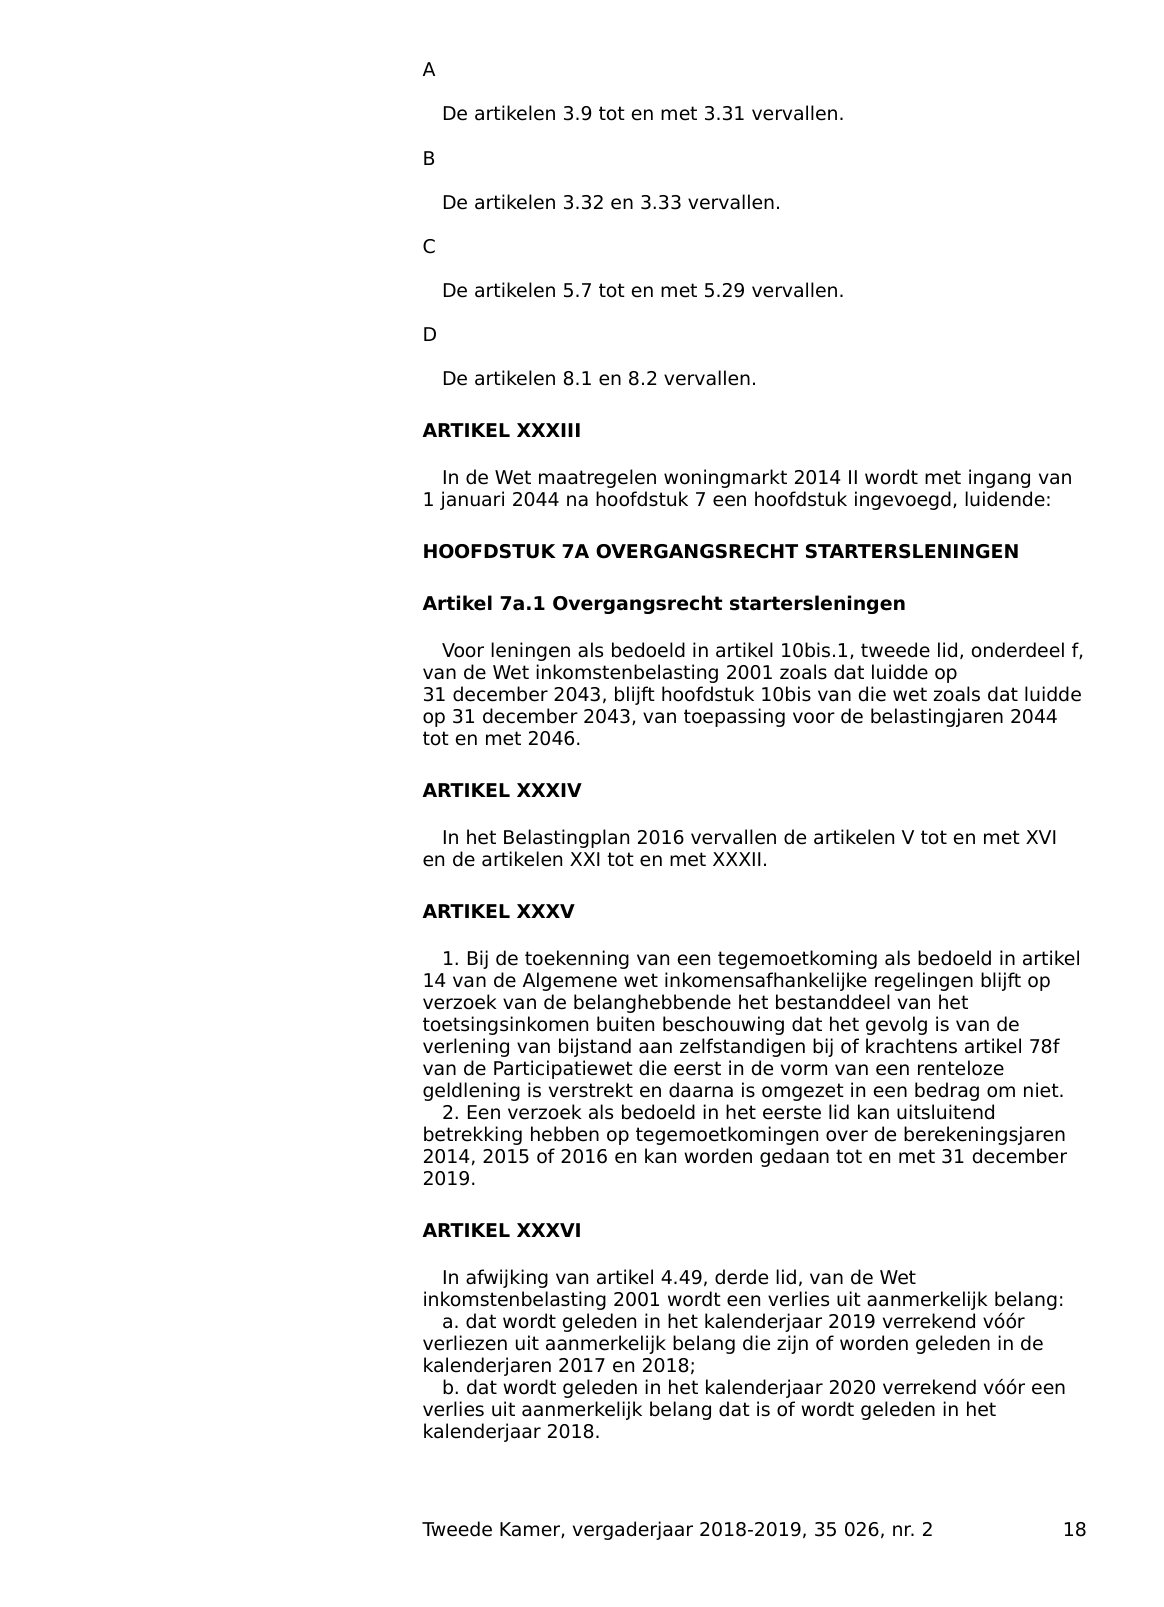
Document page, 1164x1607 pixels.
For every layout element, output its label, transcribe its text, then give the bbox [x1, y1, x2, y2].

text De artikelen 8.1 en 8.2 vervallen. [422, 368, 1087, 390]
text De artikelen 3.32 en 3.33 vervallen. [422, 192, 1087, 213]
subtitle ARTIKEL XXXV [422, 901, 1087, 923]
text De artikelen 5.7 tot en met 5.29 vervallen. [422, 280, 1087, 302]
text 2. Een verzoek als bedoeld in het eerste lid kan uitsluitend betrekking hebben op tegemoetkomingen over de berekeningsjaren 2014, 2015 of 2016 en kan worden gedaan tot en met 31 december 2019. [422, 1102, 1087, 1190]
text C [422, 236, 1087, 258]
subtitle Artikel 7a.1 Overgangsrecht startersleningen [422, 593, 1087, 615]
text B [422, 147, 1087, 169]
text D [422, 324, 1087, 346]
text b. dat wordt geleden in het kalenderjaar 2020 verrekend vóór een verlies uit aanmerkelijk belang dat is of wordt geleden in het kalenderjaar 2018. [422, 1377, 1087, 1442]
text In het Belastingplan 2016 vervallen de artikelen V tot en met XVI en de artikelen XXI tot en met XXXII. [422, 827, 1087, 871]
subtitle ARTIKEL XXXVI [422, 1220, 1087, 1242]
text In de Wet maatregelen woningmarkt 2014 II wordt met ingang van 1 januari 2044 na hoofdstuk 7 een hoofdstuk ingevoegd, luidende: [422, 467, 1087, 511]
text A [422, 59, 1087, 81]
text In afwijking van artikel 4.49, derde lid, van de Wet inkomstenbelasting 2001 wordt een verlies uit aanmerkelijk belang: [422, 1267, 1087, 1311]
subtitle HOOFDSTUK 7A OVERGANGSRECHT STARTERSLENINGEN [422, 541, 1087, 563]
text De artikelen 3.9 tot en met 3.31 vervallen. [422, 103, 1087, 125]
text 1. Bij de toekenning van een tegemoetkoming als bedoeld in artikel 14 van de Algemene wet inkomensafhankelijke regelingen blijft op verzoek van de belanghebbende het bestanddeel van het toetsingsinkomen buiten beschouwing dat het gevolg is van de verlening van bijstand aan zelfstandigen bij of krachtens artikel 78f van de Participatiewet die eerst in de vorm van een renteloze geldlening is verstrekt en daarna is omgezet in een bedrag om niet. [422, 948, 1087, 1102]
subtitle ARTIKEL XXXIV [422, 780, 1087, 802]
subtitle ARTIKEL XXXIII [422, 420, 1087, 442]
text a. dat wordt geleden in het kalenderjaar 2019 verrekend vóór verliezen uit aanmerkelijk belang die zijn of worden geleden in de kalenderjaren 2017 en 2018; [422, 1311, 1087, 1377]
text Voor leningen als bedoeld in artikel 10bis.1, tweede lid, onderdeel f, van de Wet inkomstenbelasting 2001 zoals dat luidde op 31 december 2043, blijft hoofdstuk 10bis van die wet zoals dat luidde op 31 december 2043, van toepassing voor de belastingjaren 2044 tot en met 2046. [422, 640, 1087, 750]
